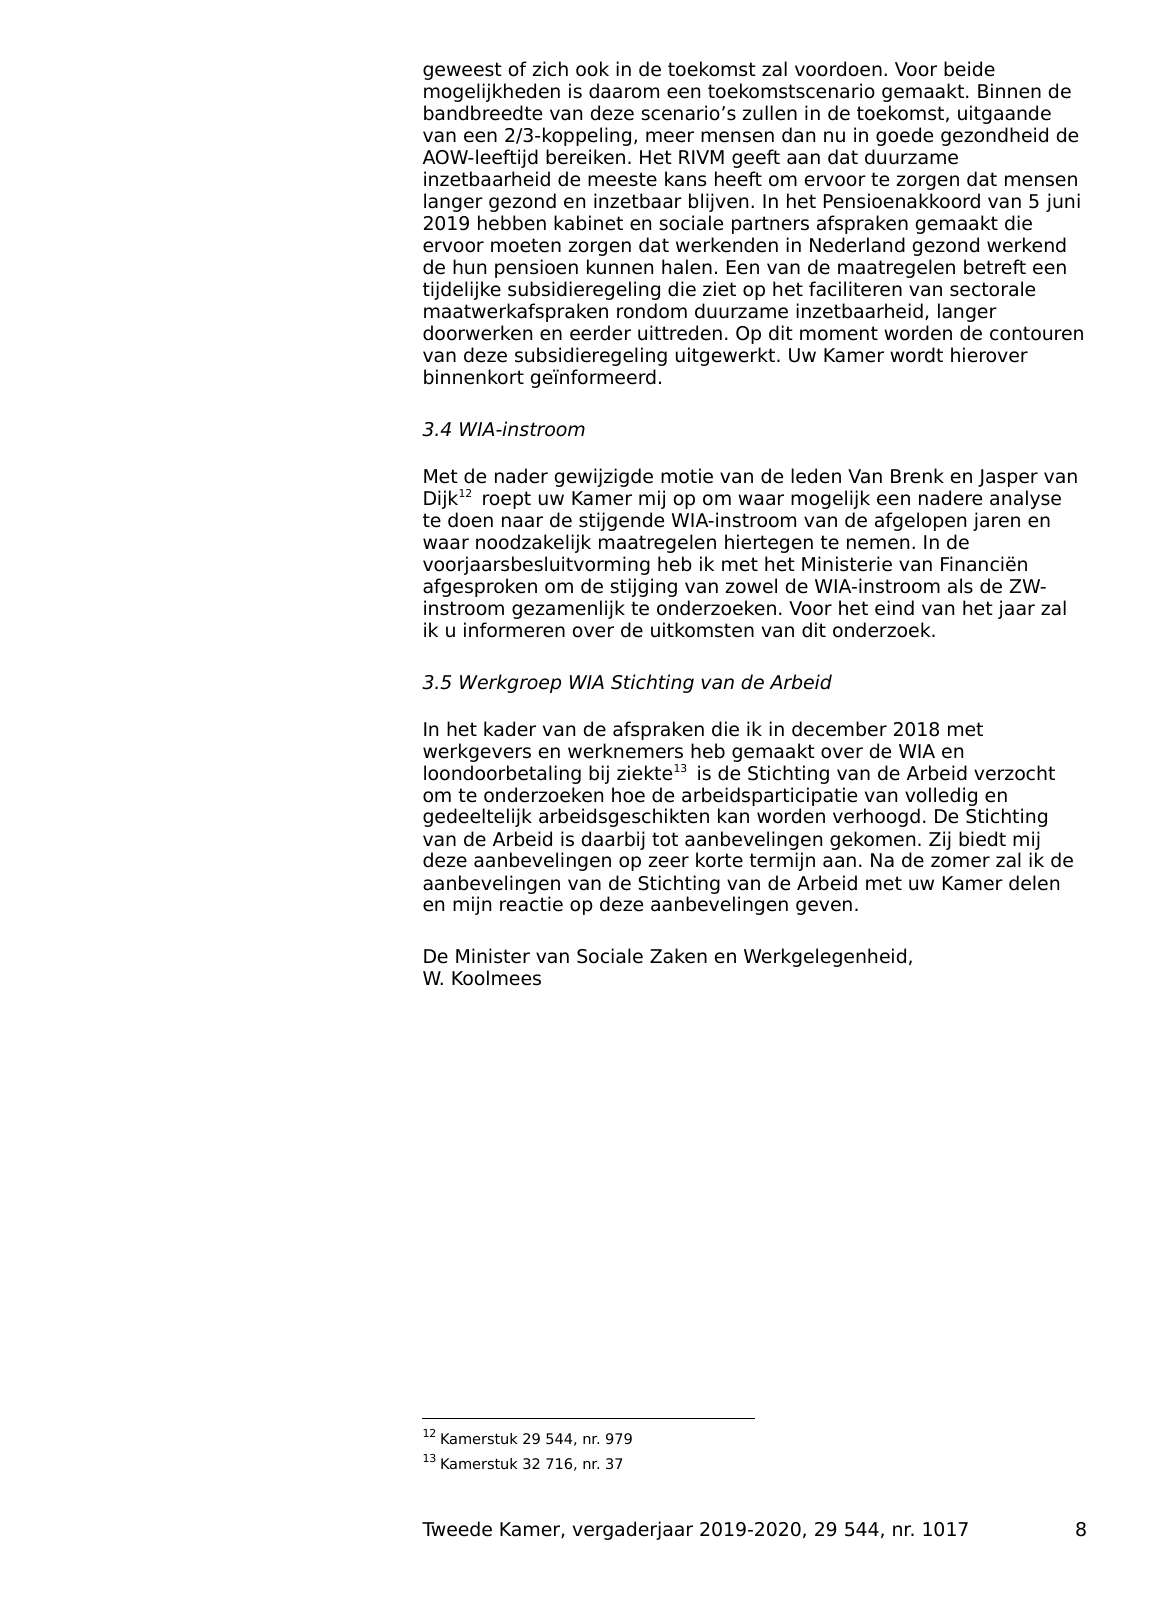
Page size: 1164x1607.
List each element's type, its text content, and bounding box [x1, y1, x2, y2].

text In het kader van de afspraken die ik in december 2018 met werkgevers en werknemers heb gemaakt over de WIA en loondoorbetaling bij ziekte is de Stichting van de Arbeid verzocht om te onderzoeken hoe de arbeidsparticipatie van volledig en gedeeltelijk arbeidsgeschikten kan worden verhoogd. De Stichting van de Arbeid is daarbij tot aanbevelingen gekomen. Zij biedt mij deze aanbevelingen op zeer korte termijn aan. Na de zomer zal ik de aanbevelingen van de Stichting van de Arbeid met uw Kamer delen en mijn reactie op deze aanbevelingen geven. [422, 718, 1087, 916]
text Kamerstuk 32 716, nr. 37 [422, 1452, 1087, 1474]
subtitle 3.4 WIA-instroom [422, 419, 1087, 441]
text Met de nader gewijzigde motie van de leden Van Brenk en Jasper van Dijk roept uw Kamer mij op om waar mogelijk een nadere analyse te doen naar de stijgende WIA-instroom van de afgelopen jaren en waar noodzakelijk maatregelen hiertegen te nemen. In de voorjaarsbesluitvorming heb ik met het Ministerie van Financiën afgesproken om de stijging van zowel de WIA-instroom als de ZW-instroom gezamenlijk te onderzoeken. Voor het eind van het jaar zal ik u informeren over de uitkomsten van dit onderzoek. [422, 466, 1087, 642]
text geweest of zich ook in de toekomst zal voordoen. Voor beide mogelijkheden is daarom een toekomstscenario gemaakt. Binnen de bandbreedte van deze scenario’s zullen in de toekomst, uitgaande van een 2/3-koppeling, meer mensen dan nu in goede gezondheid de AOW-leeftijd bereiken. Het RIVM geeft aan dat duurzame inzetbaarheid de meeste kans heeft om ervoor te zorgen dat mensen langer gezond en inzetbaar blijven. In het Pensioenakkoord van 5 juni 2019 hebben kabinet en sociale partners afspraken gemaakt die ervoor moeten zorgen dat werkenden in Nederland gezond werkend de hun pensioen kunnen halen. Een van de maatregelen betreft een tijdelijke subsidieregeling die ziet op het faciliteren van sectorale maatwerkafspraken rondom duurzame inzetbaarheid, langer doorwerken en eerder uittreden. Op dit moment worden de contouren van deze subsidieregeling uitgewerkt. Uw Kamer wordt hierover binnenkort geïnformeerd. [422, 59, 1087, 389]
text De Minister van Sociale Zaken en Werkgelegenheid, W. Koolmees [422, 946, 1087, 990]
text Kamerstuk 29 544, nr. 979 [422, 1427, 1087, 1449]
subtitle 3.5 Werkgroep WIA Stichting van de Arbeid [422, 672, 1087, 693]
